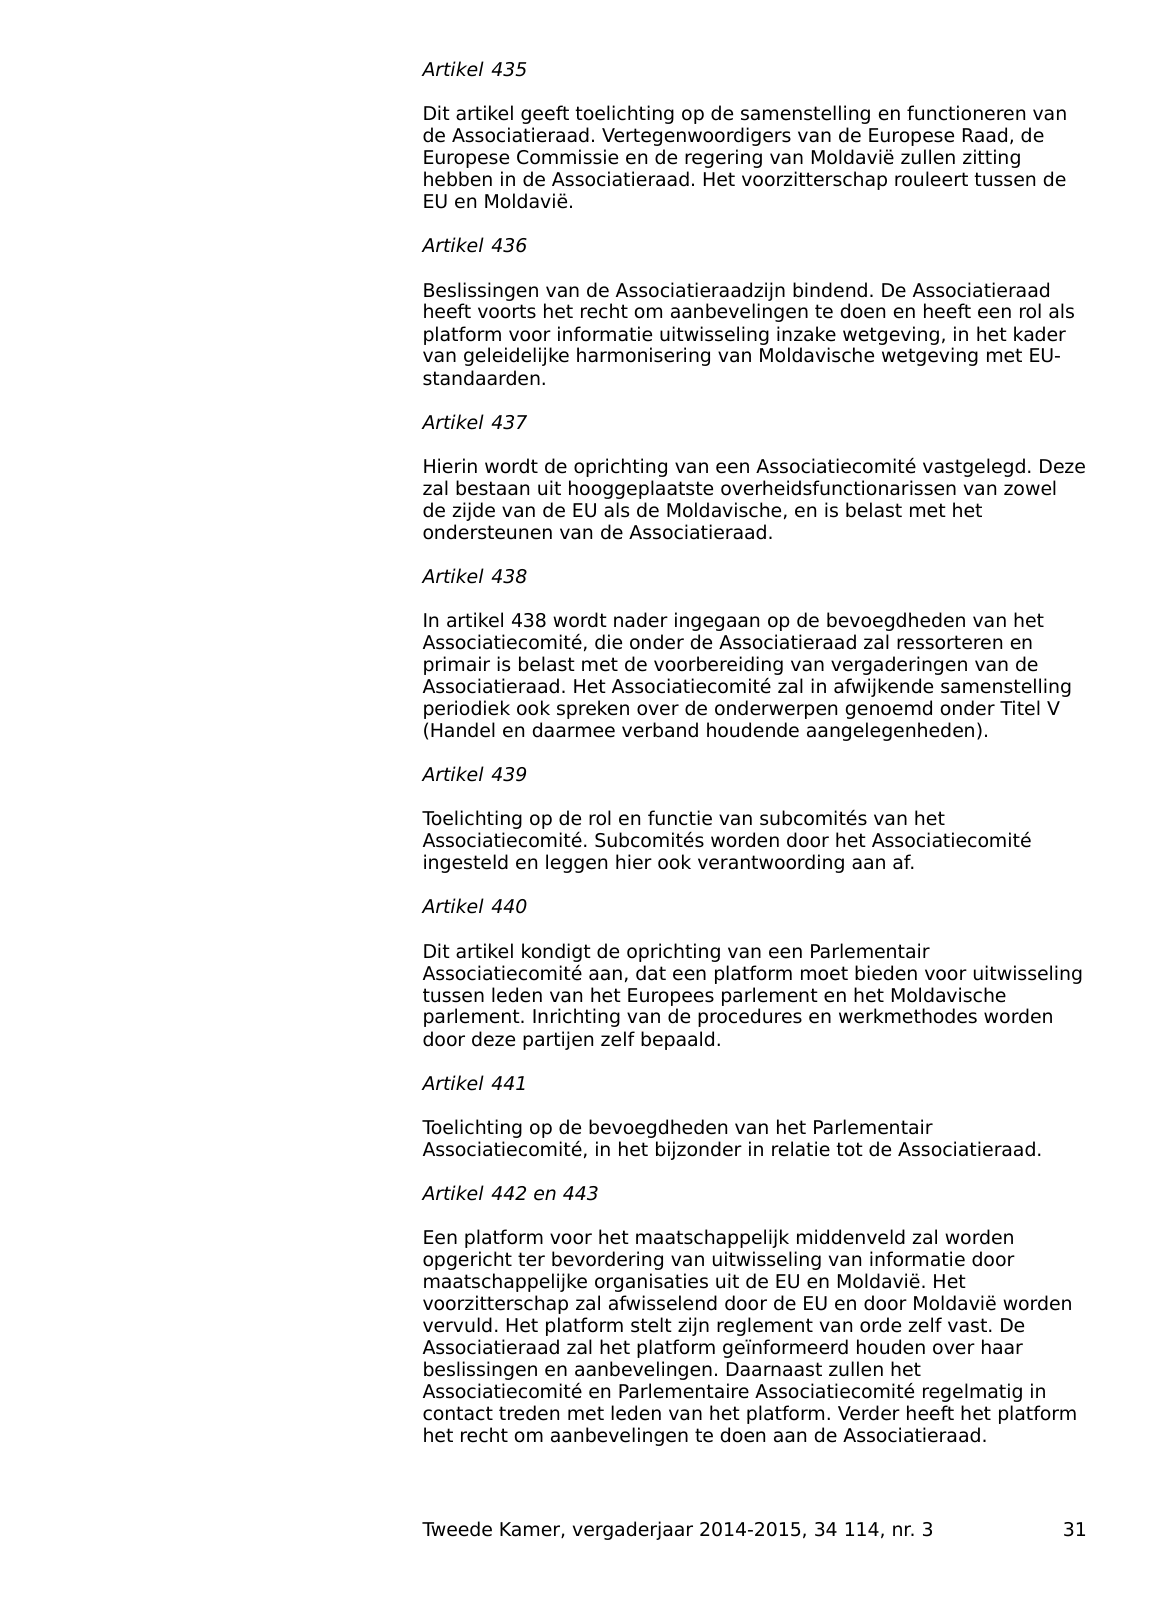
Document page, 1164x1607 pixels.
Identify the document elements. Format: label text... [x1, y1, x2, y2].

text Toelichting op de bevoegdheden van het Parlementair Associatiecomité, in het bijzonder in relatie tot de Associatieraad. [422, 1117, 1087, 1161]
text Dit artikel geeft toelichting op de samenstelling en functioneren van de Associatieraad. Vertegenwoordigers van de Europese Raad, de Europese Commissie en de regering van Moldavië zullen zitting hebben in de Associatieraad. Het voorzitterschap rouleert tussen de EU en Moldavië. [422, 103, 1087, 213]
text Een platform voor het maatschappelijk middenveld zal worden opgericht ter bevordering van uitwisseling van informatie door maatschappelijke organisaties uit de EU en Moldavië. Het voorzitterschap zal afwisselend door de EU en door Moldavië worden vervuld. Het platform stelt zijn reglement van orde zelf vast. De Associatieraad zal het platform geïnformeerd houden over haar beslissingen en aanbevelingen. Daarnaast zullen het Associatiecomité en Parlementaire Associatiecomité regelmatig in contact treden met leden van het platform. Verder heeft het platform het recht om aanbevelingen te doen aan de Associatieraad. [422, 1227, 1087, 1447]
subtitle Artikel 436 [422, 235, 1087, 257]
subtitle Artikel 440 [422, 896, 1087, 918]
subtitle Artikel 442 en 443 [422, 1183, 1087, 1205]
text Toelichting op de rol en functie van subcomités van het Associatiecomité. Subcomités worden door het Associatiecomité ingesteld en leggen hier ook verantwoording aan af. [422, 808, 1087, 874]
subtitle Artikel 435 [422, 59, 1087, 81]
subtitle Artikel 439 [422, 764, 1087, 786]
subtitle Artikel 438 [422, 566, 1087, 588]
subtitle Artikel 441 [422, 1073, 1087, 1094]
text Beslissingen van de Associatieraadzijn bindend. De Associatieraad heeft voorts het recht om aanbevelingen te doen en heeft een rol als platform voor informatie uitwisseling inzake wetgeving, in het kader van geleidelijke harmonisering van Moldavische wetgeving met EU-standaarden. [422, 279, 1087, 389]
text Dit artikel kondigt de oprichting van een Parlementair Associatiecomité aan, dat een platform moet bieden voor uitwisseling tussen leden van het Europees parlement en het Moldavische parlement. Inrichting van de procedures en werkmethodes worden door deze partijen zelf bepaald. [422, 941, 1087, 1050]
text Hierin wordt de oprichting van een Associatiecomité vastgelegd. Deze zal bestaan uit hooggeplaatste overheidsfunctionarissen van zowel de zijde van de EU als de Moldavische, en is belast met het ondersteunen van de Associatieraad. [422, 456, 1087, 544]
subtitle Artikel 437 [422, 412, 1087, 433]
text In artikel 438 wordt nader ingegaan op de bevoegdheden van het Associatiecomité, die onder de Associatieraad zal ressorteren en primair is belast met de voorbereiding van vergaderingen van de Associatieraad. Het Associatiecomité zal in afwijkende samenstelling periodiek ook spreken over de onderwerpen genoemd onder Titel V (Handel en daarmee verband houdende aangelegenheden). [422, 610, 1087, 742]
